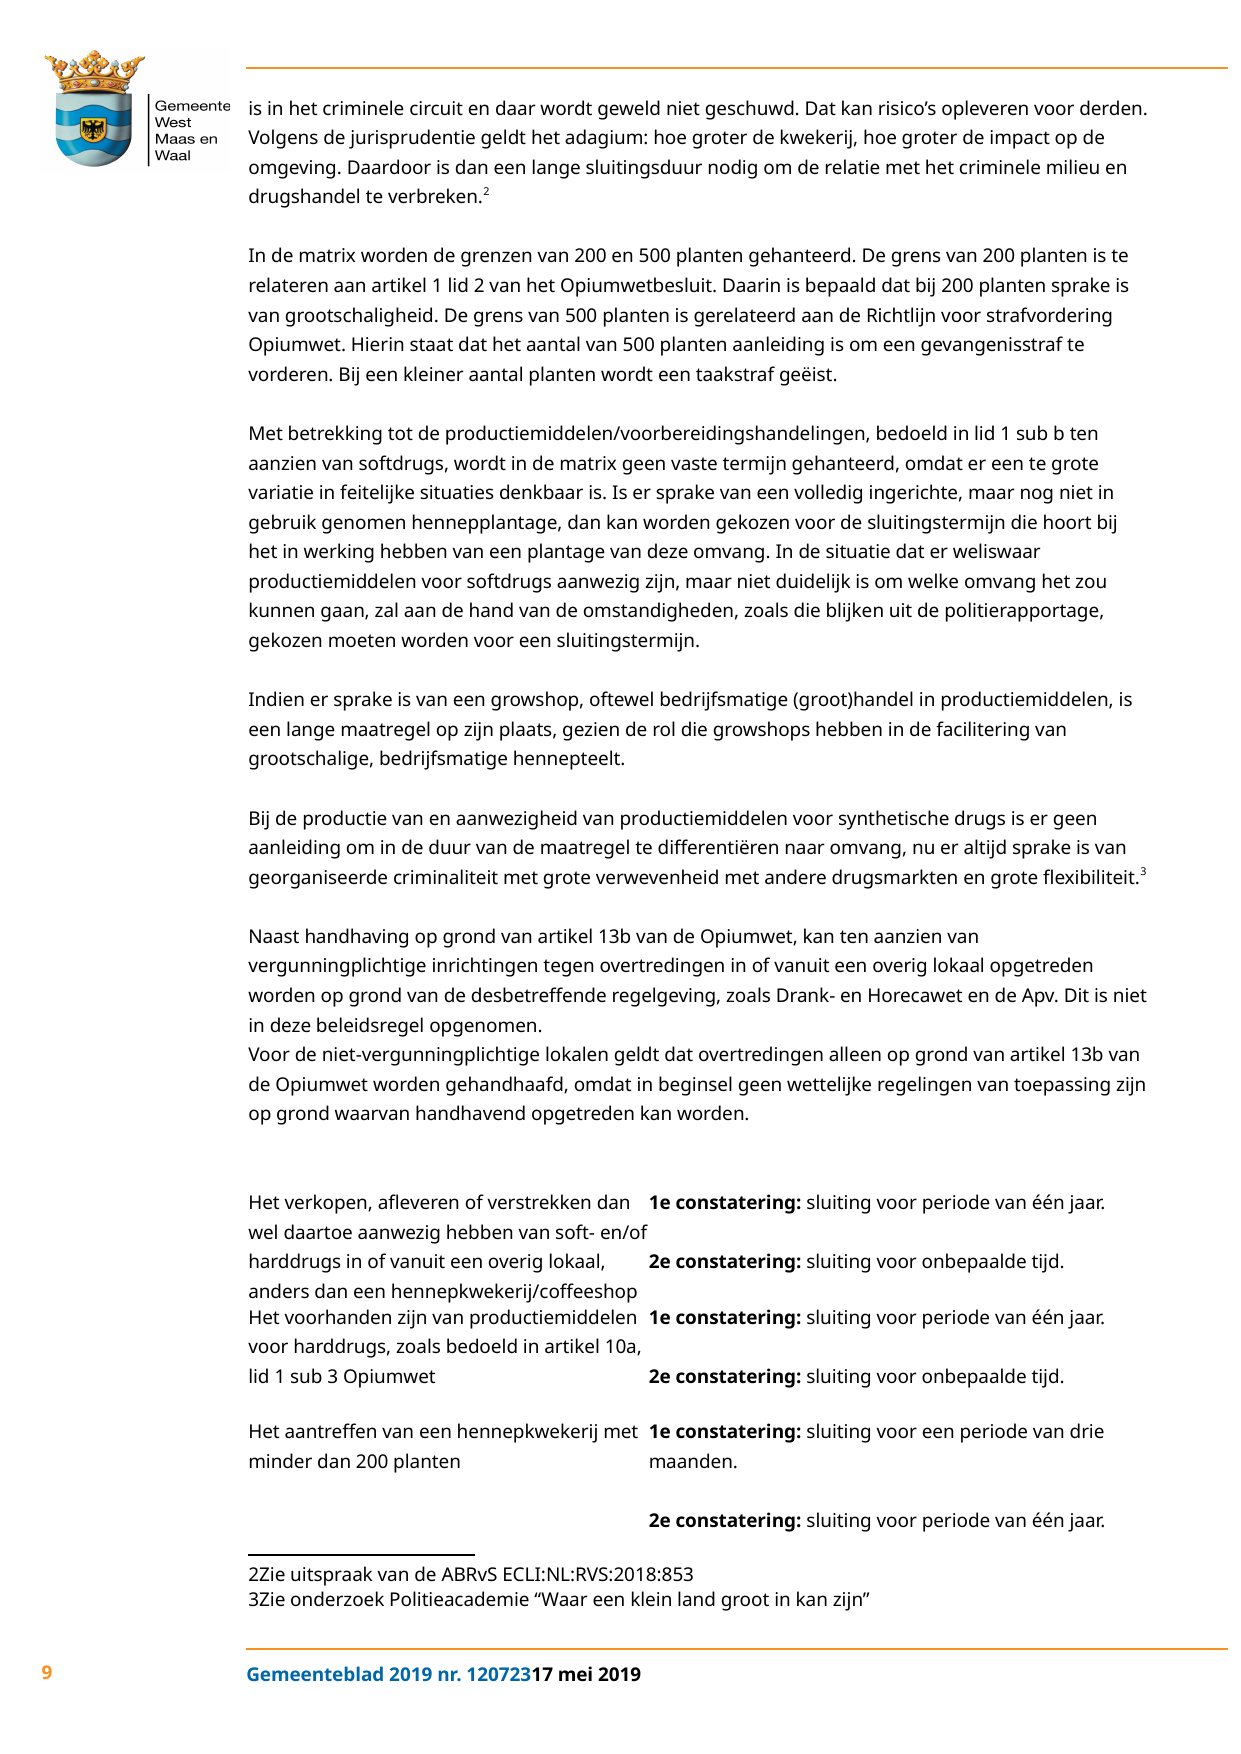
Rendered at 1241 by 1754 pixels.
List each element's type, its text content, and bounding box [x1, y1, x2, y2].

text In de matrix worden de grenzen van 200 en 500 planten gehanteerd. De grens van 200 planten is te relateren aan artikel 1 lid 2 van het Opiumwetbesluit. Daarin is bepaald dat bij 200 planten sprake is van grootschaligheid. De grens van 500 planten is gerelateerd aan de Richtlijn voor strafvordering Opiumwet. Hierin staat dat het aantal van 500 planten aanleiding is om een gevangenisstraf te vorderen. Bij een kleiner aantal planten wordt een taakstraf geëist. [248, 243, 1152, 387]
picture [41, 47, 231, 172]
text Met betrekking tot de productiemiddelen/voorbereidingshandelingen, bedoeld in lid 1 sub b ten aanzien van softdrugs, wordt in de matrix geen vaste termijn gehanteerd, omdat er een te grote variatie in feitelijke situaties denkbaar is. Is er sprake van een volledig ingerichte, maar nog niet in gebruik genomen hennepplantage, dan kan worden gekozen voor de sluitingstermijn die hoort bij het in werking hebben van een plantage van deze omvang. In de situatie dat er weliswaar productiemiddelen voor softdrugs aanwezig zijn, maar niet duidelijk is om welke omvang het zou kunnen gaan, zal aan de hand van de omstandigheden, zoals die blijken uit de politierapportage, gekozen moeten worden voor een sluitingstermijn. [248, 420, 1152, 653]
text Voor de niet-vergunningplichtige lokalen geldt dat overtredingen alleen op grond van artikel 13b van de Opiumwet worden gehandhaafd, omdat in beginsel geen wettelijke regelingen van toepassing zijn op grond waarvan handhavend opgetreden kan worden. [248, 1041, 1152, 1126]
table_cell 1e constatering: sluiting voor periode van één jaar. 2e constatering: sluiting voor onbepaalde tijd. [649, 1304, 1152, 1418]
text Zie uitspraak van de ABRvS ECLI:NL:RVS:2018:853 [248, 1561, 1152, 1586]
table_cell Het voorhanden zijn van productiemiddelen voor harddrugs, zoals bedoeld in artikel 10a, lid 1 sub 3 Opiumwet [248, 1304, 648, 1418]
table_cell Het aantreffen van een hennepkwekerij met minder dan 200 planten [248, 1419, 648, 1533]
table_cell 1e constatering: sluiting voor een periode van drie maanden. 2e constatering: sluiting voor periode van één jaar. [649, 1419, 1152, 1533]
text Indien er sprake is van een growshop, oftewel bedrijfsmatige (groot)handel in productiemiddelen, is een lange maatregel op zijn plaats, gezien de rol die growshops hebben in de facilitering van grootschalige, bedrijfsmatige hennepteelt. [248, 686, 1152, 771]
text Bij de productie van en aanwezigheid van productiemiddelen voor synthetische drugs is er geen aanleiding om in de duur van de maatregel te differentiëren naar omvang, nu er altijd sprake is van georganiseerde criminaliteit met grote verwevenheid met andere drugsmarkten en grote flexibiliteit. [248, 805, 1152, 890]
text Zie onderzoek Politieacademie “Waar een klein land groot in kan zijn” [248, 1586, 1152, 1612]
text is in het criminele circuit en daar wordt geweld niet geschuwd. Dat kan risico’s opleveren voor derden. Volgens de jurisprudentie geldt het adagium: hoe groter de kwekerij, hoe groter de impact op de omgeving. Daardoor is dan een lange sluitingsduur nodig om de relatie met het criminele milieu en drugshandel te verbreken. [248, 95, 1152, 209]
table_header 1e constatering: sluiting voor periode van één jaar. 2e constatering: sluiting voor onbepaalde tijd. [649, 1190, 1152, 1304]
text Naast handhaving op grond van artikel 13b van de Opiumwet, kan ten aanzien van vergunningplichtige inrichtingen tegen overtredingen in of vanuit een overig lokaal opgetreden worden op grond van de desbetreffende regelgeving, zoals Drank- en Horecawet en de Apv. Dit is niet in deze beleidsregel opgenomen. [248, 923, 1152, 1038]
table_header Het verkopen, afleveren of verstrekken dan wel daartoe aanwezig hebben van soft- en/of harddrugs in of vanuit een overig lokaal, anders dan een hennepkwekerij/coffeeshop [248, 1190, 648, 1304]
